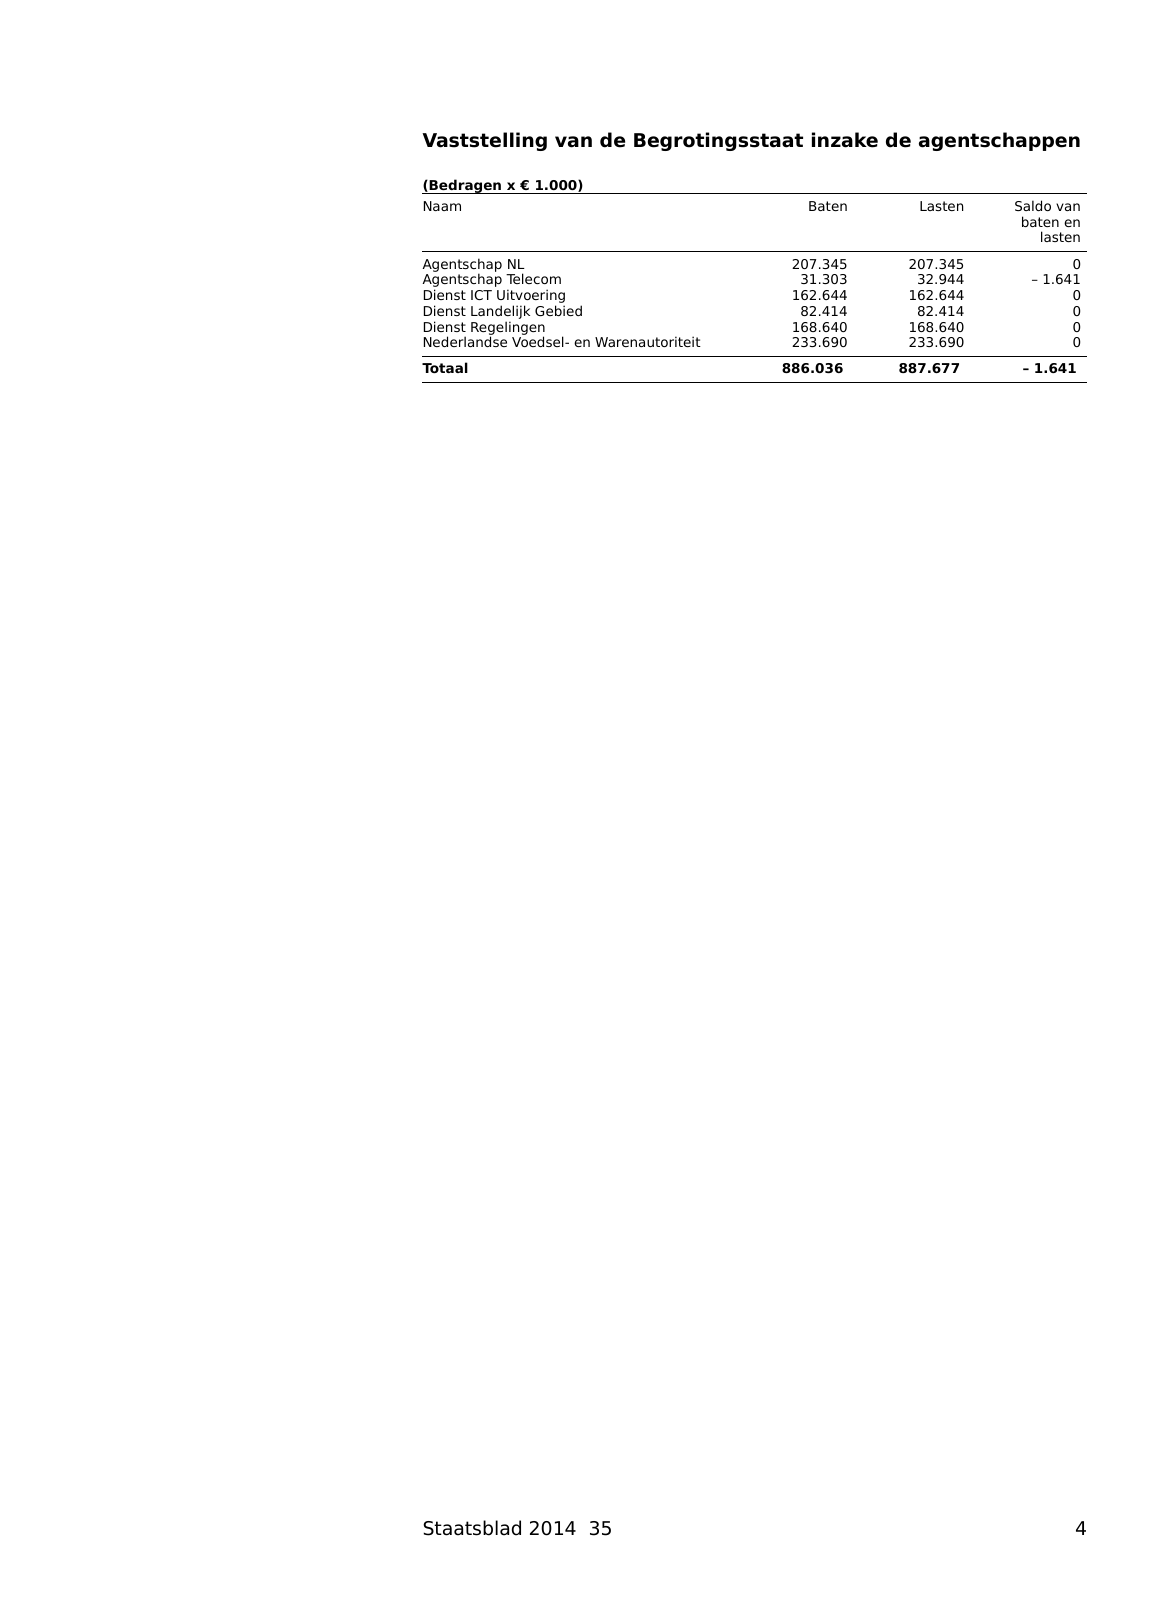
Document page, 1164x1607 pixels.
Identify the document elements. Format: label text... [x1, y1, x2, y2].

table_cell – 1.641 [970, 272, 1087, 288]
table_cell 31.303 [737, 272, 853, 288]
table_cell – 1.641 [970, 357, 1087, 382]
table_cell 0 [970, 252, 1087, 272]
table_cell 168.640 [854, 319, 970, 335]
table_cell Totaal [422, 357, 737, 382]
subtitle Vaststelling van de Begrotingsstaat inzake de agentschappen [422, 130, 1087, 152]
table_cell Naam [422, 194, 737, 251]
table_cell 0 [970, 335, 1087, 356]
table_cell 0 [970, 304, 1087, 319]
table_cell 886.036 [737, 357, 853, 382]
table_cell 82.414 [854, 304, 970, 319]
table_cell Baten [737, 194, 853, 251]
table_cell 162.644 [854, 288, 970, 304]
table_cell 0 [970, 319, 1087, 335]
table_cell 168.640 [737, 319, 853, 335]
table_cell 207.345 [737, 252, 853, 272]
table_cell Nederlandse Voedsel- en Warenautoriteit [422, 335, 737, 356]
table_header (Bedragen x € 1.000) [422, 178, 1087, 193]
table_cell Dienst ICT Uitvoering [422, 288, 737, 304]
table_cell 0 [970, 288, 1087, 304]
table_cell Dienst Regelingen [422, 319, 737, 335]
table_cell 32.944 [854, 272, 970, 288]
table_cell 207.345 [854, 252, 970, 272]
table_cell 162.644 [737, 288, 853, 304]
table_cell Lasten [854, 194, 970, 251]
table_cell Agentschap NL [422, 252, 737, 272]
table_cell 233.690 [854, 335, 970, 356]
table_cell Dienst Landelijk Gebied [422, 304, 737, 319]
table_cell 82.414 [737, 304, 853, 319]
table_cell Agentschap Telecom [422, 272, 737, 288]
table_cell 233.690 [737, 335, 853, 356]
table_cell 887.677 [854, 357, 970, 382]
table_cell Saldo van baten en lasten [970, 194, 1087, 251]
